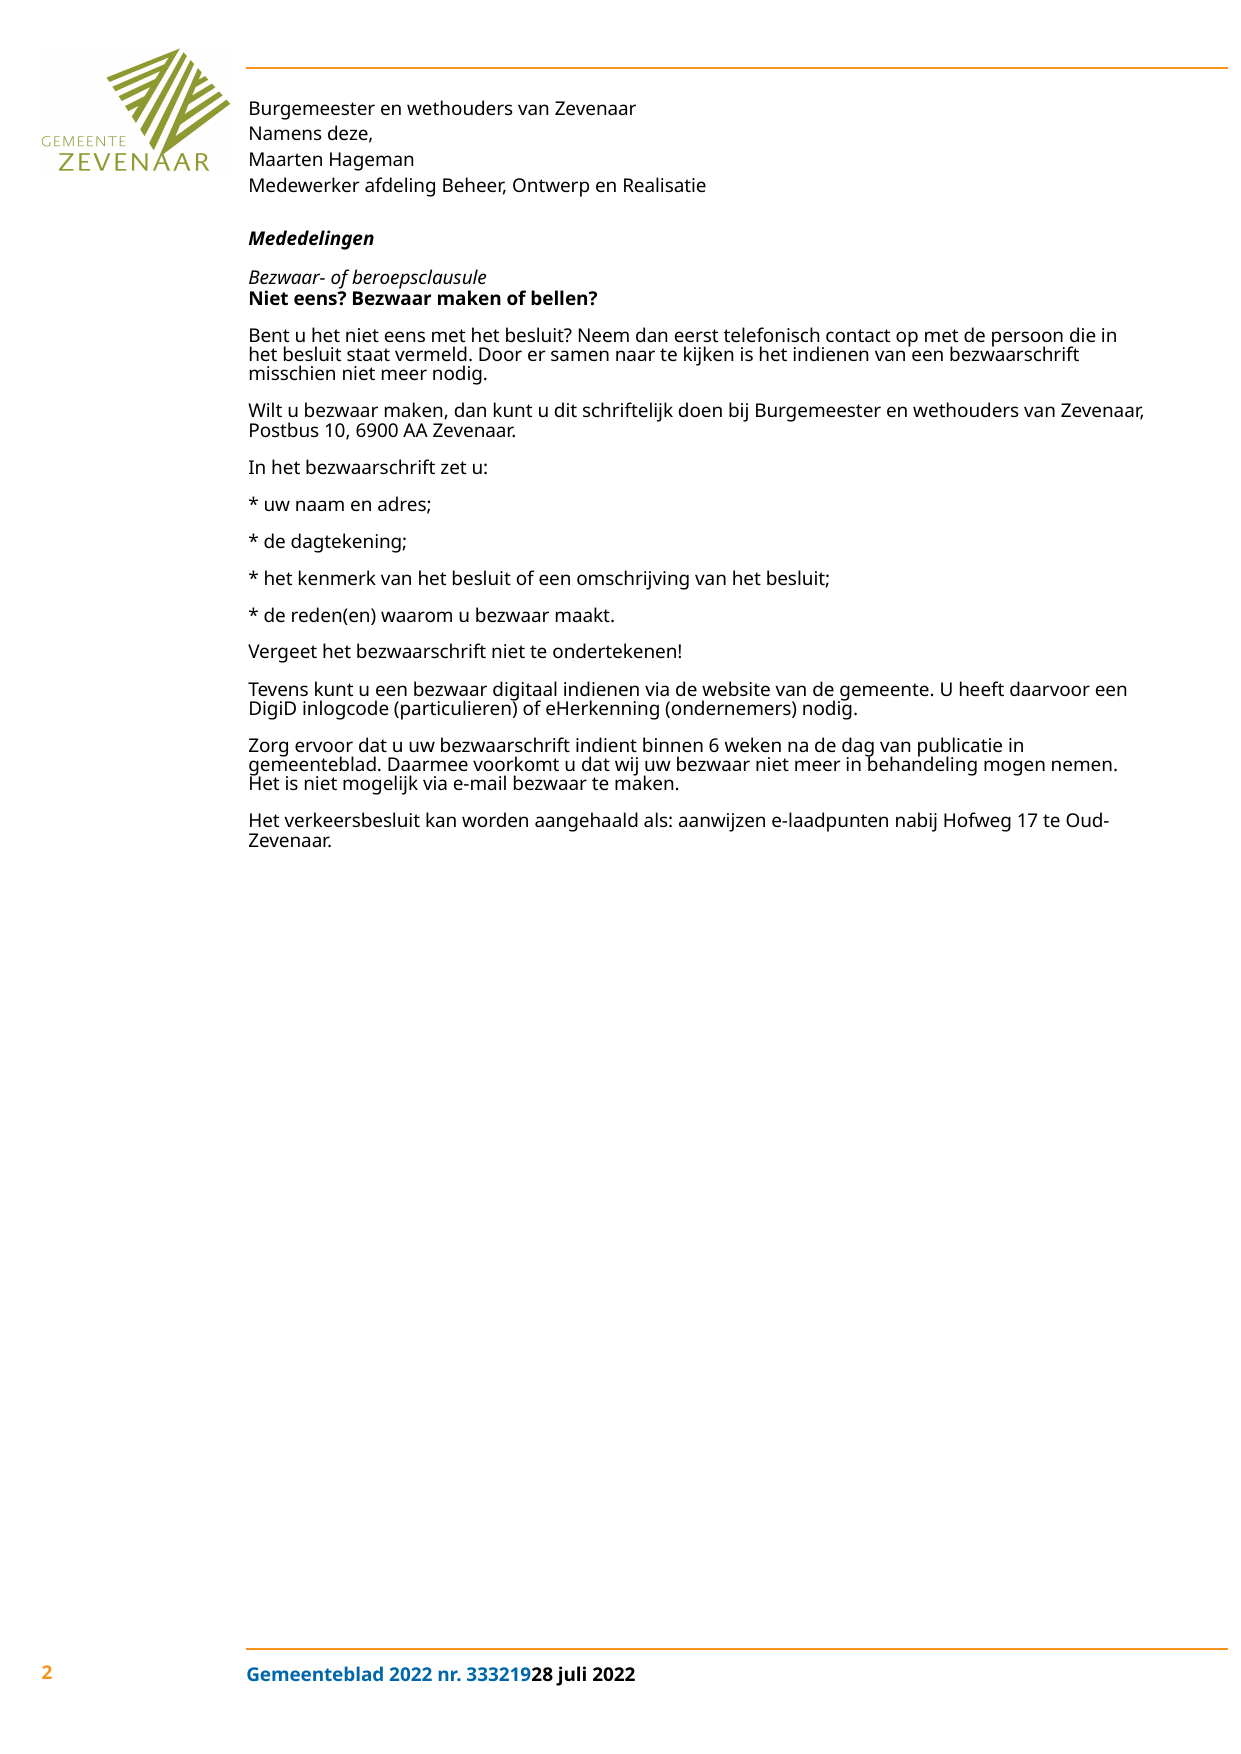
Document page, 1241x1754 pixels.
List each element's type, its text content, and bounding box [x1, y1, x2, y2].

text In het bezwaarschrift zet u: [248, 459, 1152, 478]
text Niet eens? Bezwaar maken of bellen? [248, 290, 1152, 309]
text Maarten Hageman [248, 146, 1152, 172]
text Medewerker afdeling Beheer, Ontwerp en Realisatie [248, 172, 1152, 198]
picture [41, 47, 231, 172]
text * de dagtekening; [248, 533, 1152, 552]
text Tevens kunt u een bezwaar digitaal indienen via de website van de gemeente. U heeft daarvoor een DigiD inlogcode (particulieren) of eHerkenning (ondernemers) nodig. [248, 681, 1152, 719]
text Vergeet het bezwaarschrift niet te ondertekenen! [248, 643, 1152, 663]
text Namens deze, [248, 121, 1152, 146]
text * de reden(en) waarom u bezwaar maakt. [248, 607, 1152, 626]
text Zorg ervoor dat u uw bezwaarschrift indient binnen 6 weken na de dag van publicatie in gemeenteblad. Daarmee voorkomt u dat wij uw bezwaar niet meer in behandeling mogen nemen. Het is niet mogelijk via e-mail bezwaar te maken. [248, 737, 1152, 794]
text * het kenmerk van het besluit of een omschrijving van het besluit; [248, 569, 1152, 589]
text Het verkeersbesluit kan worden aangehaald als: aanwijzen e-laadpunten nabij Hofweg 17 te Oud-Zevenaar. [248, 812, 1152, 851]
text Wilt u bezwaar maken, dan kunt u dit schriftelijk doen bij Burgemeester en wethouders van Zevenaar, Postbus 10, 6900 AA Zevenaar. [248, 402, 1152, 441]
text * uw naam en adres; [248, 496, 1152, 515]
text Bezwaar- of beroepsclausule [248, 264, 1152, 290]
text Bent u het niet eens met het besluit? Neem dan eerst telefonisch contact op met de persoon die in het besluit staat vermeld. Door er samen naar te kijken is het indienen van een bezwaarschrift misschien niet meer nodig. [248, 327, 1152, 385]
text Mededelingen [248, 225, 1152, 251]
text Burgemeester en wethouders van Zevenaar [248, 95, 1152, 121]
